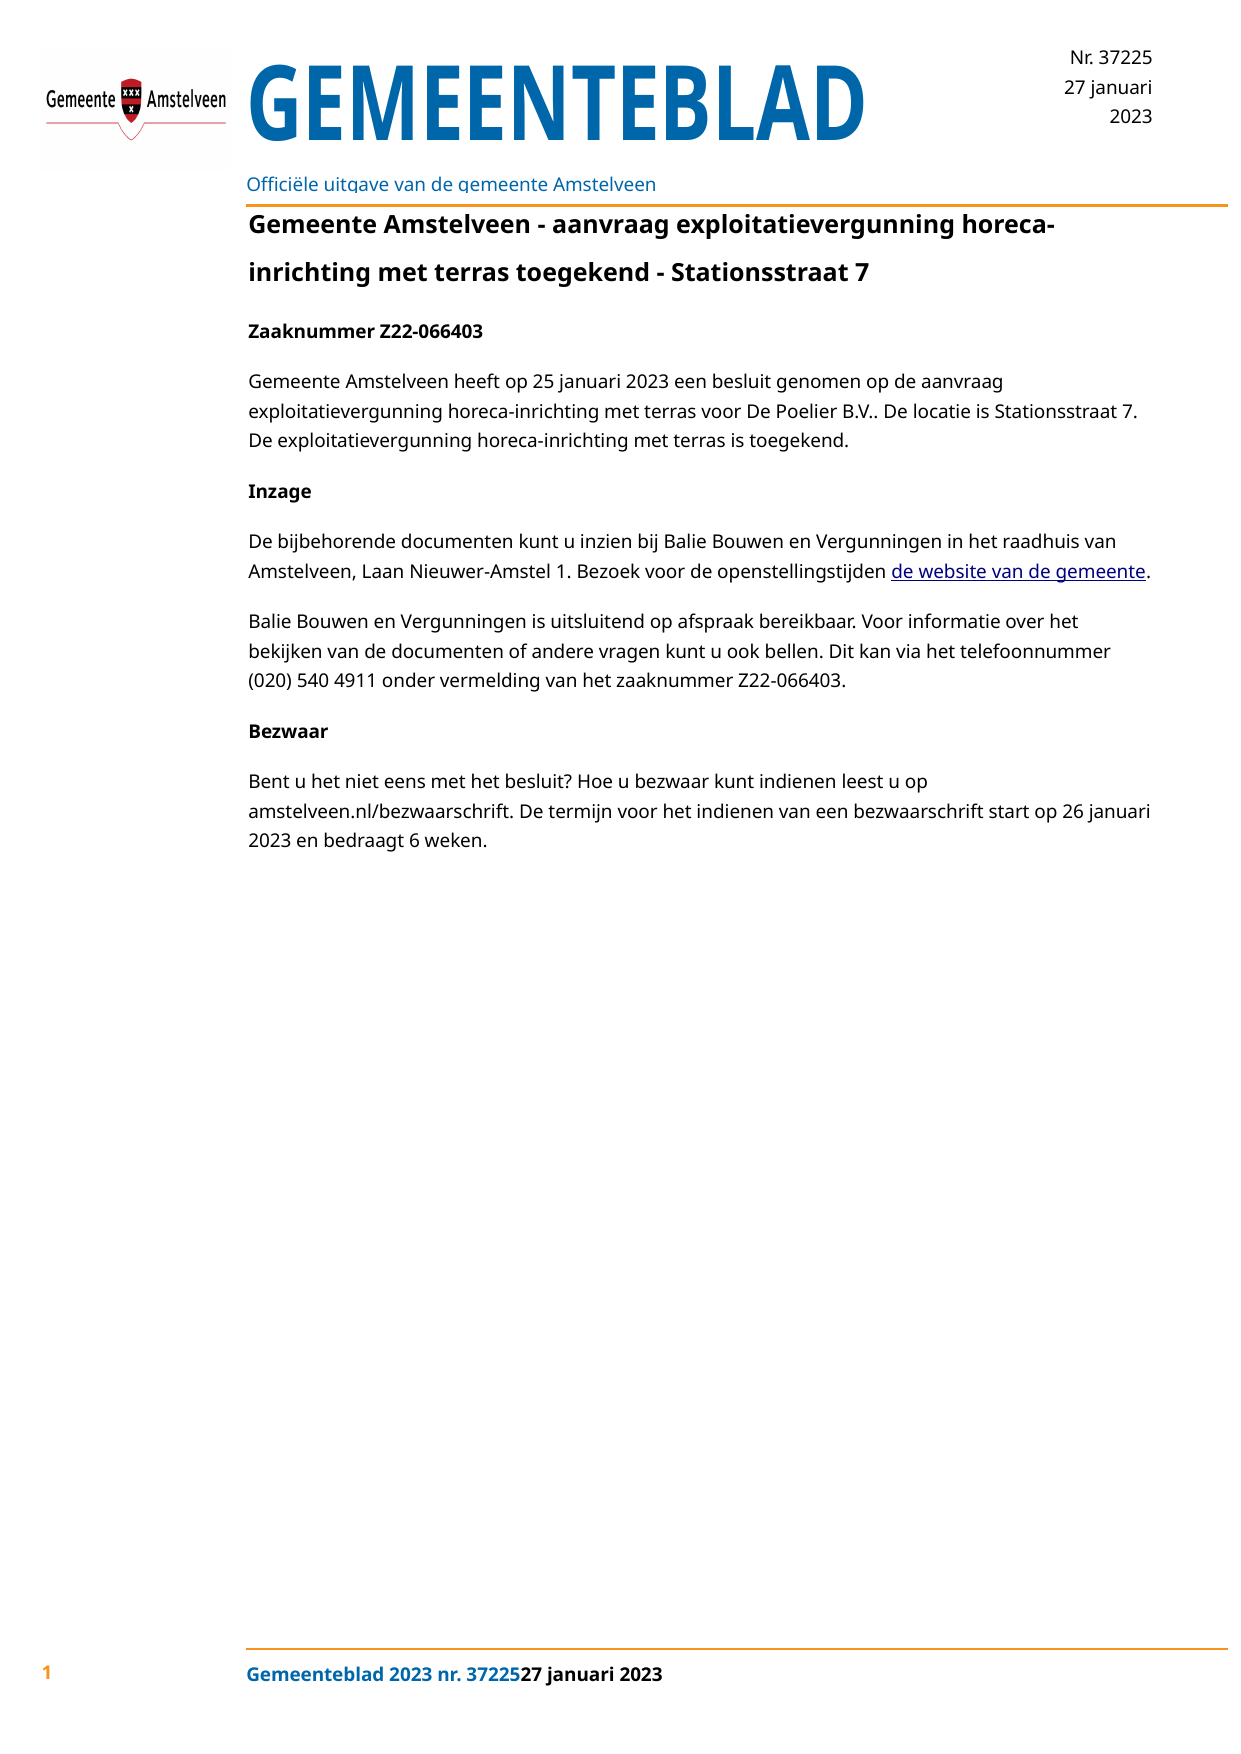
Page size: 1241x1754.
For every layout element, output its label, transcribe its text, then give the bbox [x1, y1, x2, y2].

text Inzage [248, 478, 1152, 504]
text Bezwaar [248, 718, 1152, 744]
text De bijbehorende documenten kunt u inzien bij Balie Bouwen en Vergunningen in het raadhuis van Amstelveen, Laan Nieuwer-Amstel 1. Bezoek voor de openstellingstijden de website van de gemeente. [248, 528, 1152, 584]
text Gemeente Amstelveen heeft op 25 januari 2023 een besluit genomen op de aanvraag exploitatievergunning horeca-inrichting met terras voor De Poelier B.V.. De locatie is Stationsstraat 7. De exploitatievergunning horeca-inrichting met terras is toegekend. [248, 368, 1152, 453]
text Zaaknummer Z22-066403 [248, 318, 1152, 344]
text Balie Bouwen en Vergunningen is uitsluitend op afspraak bereikbaar. Voor informatie over het bekijken van de documenten of andere vragen kunt u ook bellen. Dit kan via het telefoonnummer (020) 540 4911 onder vermelding van het zaaknummer Z22-066403. [248, 608, 1152, 693]
text Bent u het niet eens met het besluit? Hoe u bezwaar kunt indienen leest u op amstelveen.nl/bezwaarschrift. De termijn voor het indienen van een bezwaarschrift start op 26 januari 2023 en bedraagt 6 weken. [248, 768, 1152, 853]
picture [41, 47, 231, 172]
text Gemeente Amstelveen - aanvraag exploitatievergunning horeca-inrichting met terras toegekend - Stationsstraat 7 [248, 207, 1152, 288]
